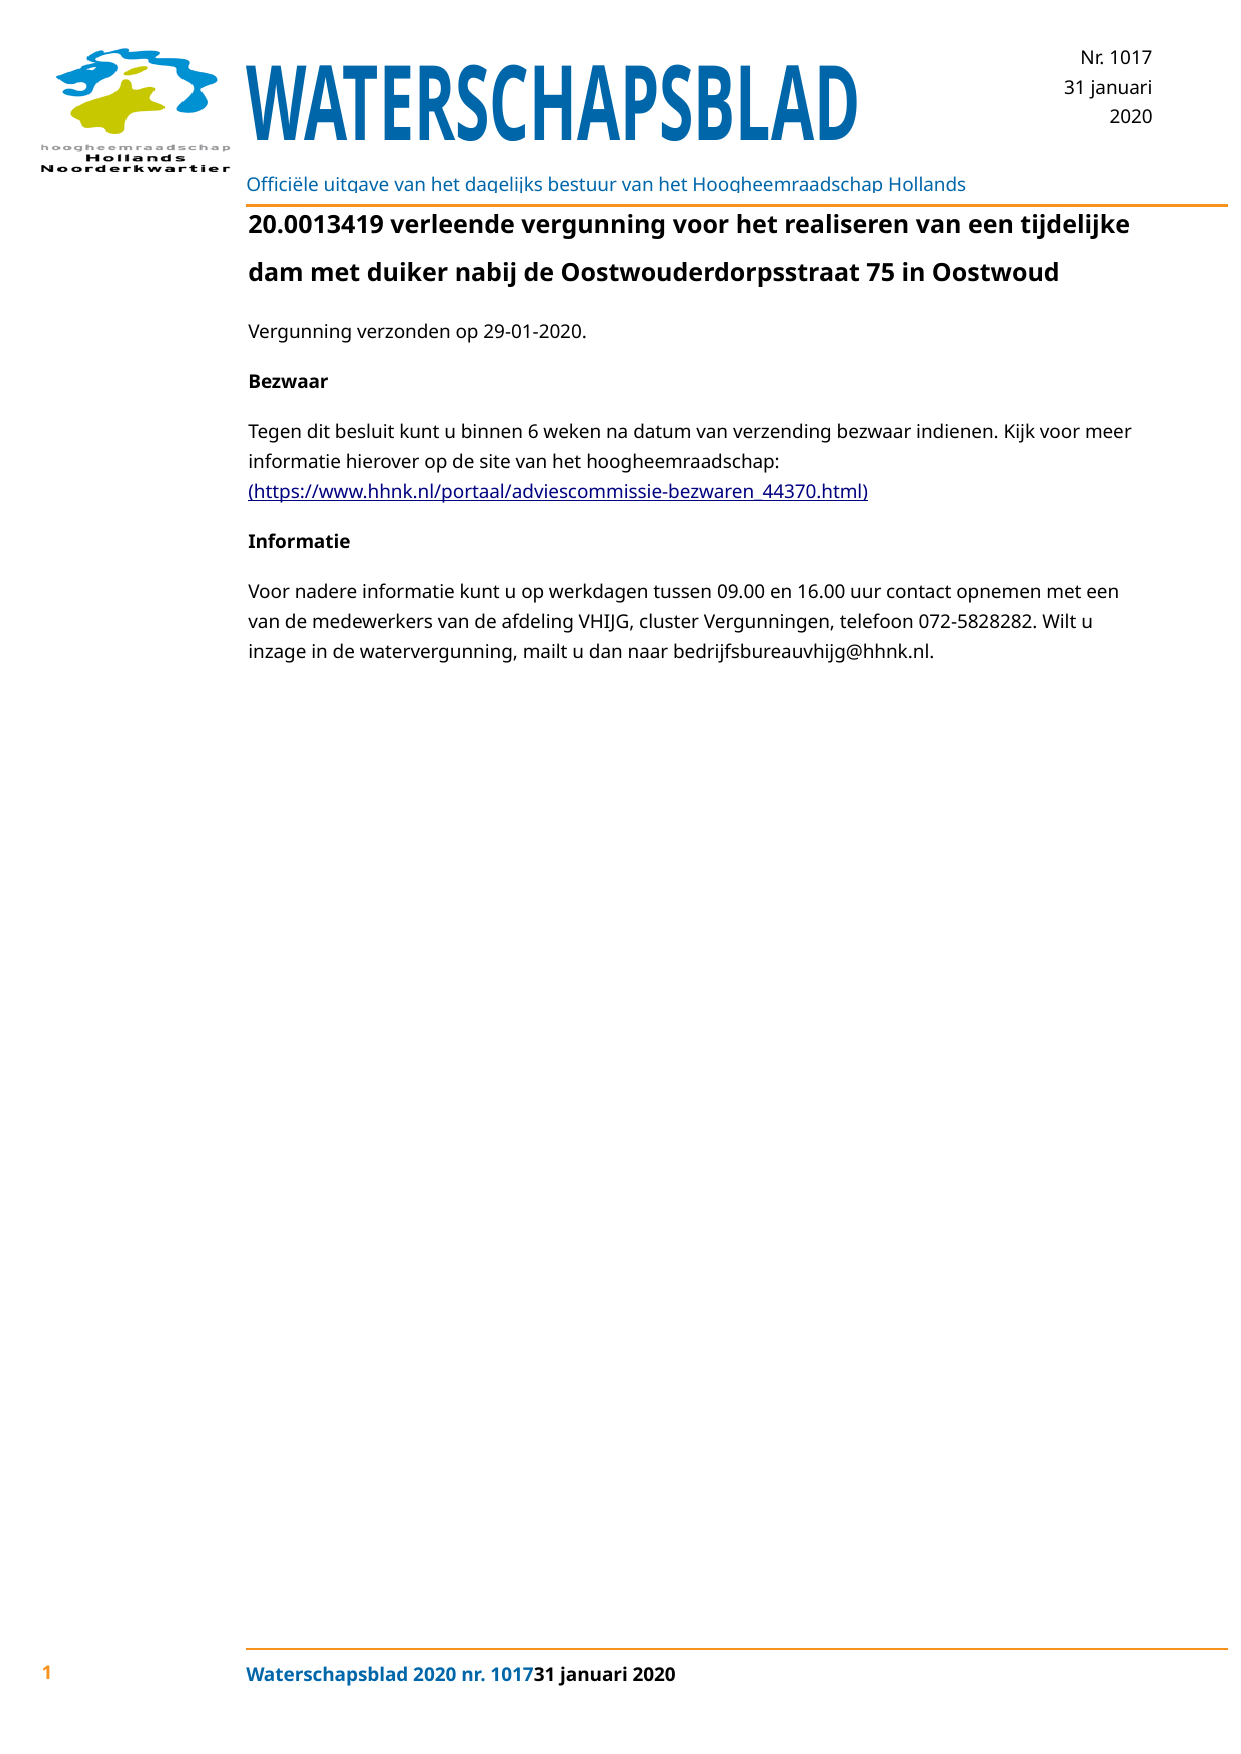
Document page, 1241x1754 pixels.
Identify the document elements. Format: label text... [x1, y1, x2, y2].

text Vergunning verzonden op 29-01-2020. [248, 318, 1152, 344]
text Tegen dit besluit kunt u binnen 6 weken na datum van verzending bezwaar indienen. Kijk voor meer informatie hierover op de site van het hoogheemraadschap: (https://www.hhnk.nl/portaal/adviescommissie-bezwaren_44370.html) [248, 419, 1152, 504]
text 20.0013419 verleende vergunning voor het realiseren van een tijdelijke dam met duiker nabij de Oostwouderdorpsstraat 75 in Oostwoud [248, 207, 1152, 288]
text Voor nadere informatie kunt u op werkdagen tussen 09.00 en 16.00 uur contact opnemen met een van de medewerkers van de afdeling VHIJG, cluster Vergunningen, telefoon 072-5828282. Wilt u inzage in de watervergunning, mailt u dan naar bedrijfsbureauvhijg@hhnk.nl. [248, 579, 1152, 664]
picture [41, 47, 231, 172]
text Informatie [248, 528, 1152, 554]
text Bezwaar [248, 368, 1152, 394]
